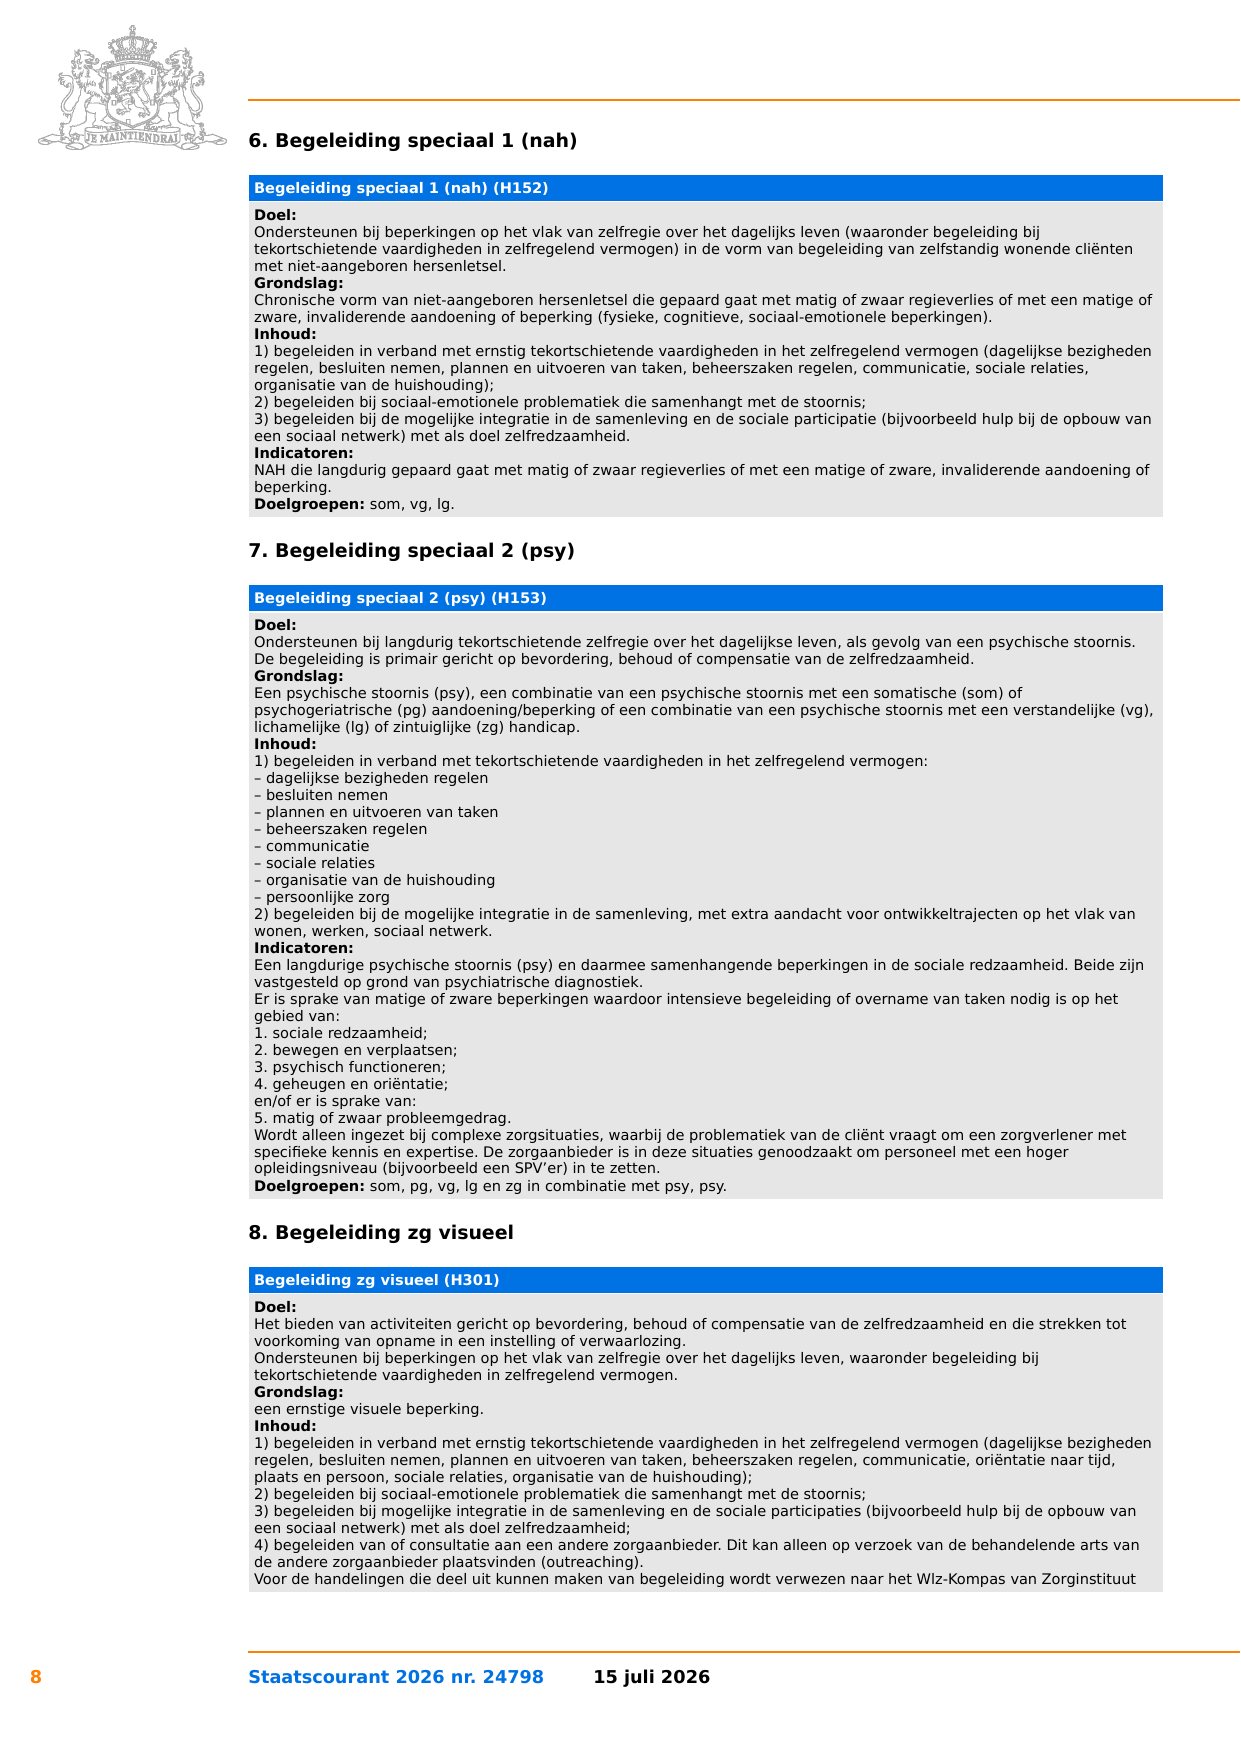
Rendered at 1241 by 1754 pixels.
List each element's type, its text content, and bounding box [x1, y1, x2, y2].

table_cell Doel: Het bieden van activiteiten gericht op bevordering, behoud of compensatie van de zelfredzaamheid en die strekken tot voorkoming van opname in een instelling of verwaarlozing. Ondersteunen bij beperkingen op het vlak van zelfregie over het dagelijks leven, waaronder begeleiding bij tekortschietende vaardigheden in zelfregelend vermogen. Grondslag: een ernstige visuele beperking. Inhoud: 1) begeleiden in verband met ernstig tekortschietende vaardigheden in het zelfregelend vermogen (dagelijkse bezigheden regelen, besluiten nemen, plannen en uitvoeren van taken, beheerszaken regelen, communicatie, oriëntatie naar tijd, plaats en persoon, sociale relaties, organisatie van de huishouding); 2) begeleiden bij sociaal-emotionele problematiek die samenhangt met de stoornis; 3) begeleiden bij mogelijke integratie in de samenleving en de sociale participaties (bijvoorbeeld hulp bij de opbouw van een sociaal netwerk) met als doel zelfredzaamheid; 4) begeleiden van of consultatie aan een andere zorgaanbieder. Dit kan alleen op verzoek van de behandelende arts van de andere zorgaanbieder plaatsvinden (outreaching). Voor de handelingen die deel uit kunnen maken van begeleiding wordt verwezen naar het Wlz-Kompas van Zorginstituut [249, 1294, 1163, 1592]
table_header Begeleiding zg visueel (H301) [249, 1267, 1163, 1293]
table_header Begeleiding speciaal 2 (psy) (H153) [249, 585, 1163, 611]
picture [38, 25, 227, 150]
subtitle 8. Begeleiding zg visueel [248, 1222, 1163, 1244]
table_cell Doel: Ondersteunen bij langdurig tekortschietende zelfregie over het dagelijkse leven, als gevolg van een psychische stoornis. De begeleiding is primair gericht op bevordering, behoud of compensatie van de zelfredzaamheid. Grondslag: Een psychische stoornis (psy), een combinatie van een psychische stoornis met een somatische (som) of psychogeriatrische (pg) aandoening/beperking of een combinatie van een psychische stoornis met een verstandelijke (vg), lichamelijke (lg) of zintuiglijke (zg) handicap. Inhoud: 1) begeleiden in verband met tekortschietende vaardigheden in het zelfregelend vermogen: – dagelijkse bezigheden regelen – besluiten nemen – plannen en uitvoeren van taken – beheerszaken regelen – communicatie – sociale relaties – organisatie van de huishouding – persoonlijke zorg 2) begeleiden bij de mogelijke integratie in de samenleving, met extra aandacht voor ontwikkeltrajecten op het vlak van wonen, werken, sociaal netwerk. Indicatoren: Een langdurige psychische stoornis (psy) en daarmee samenhangende beperkingen in de sociale redzaamheid. Beide zijn vastgesteld op grond van psychiatrische diagnostiek. Er is sprake van matige of zware beperkingen waardoor intensieve begeleiding of overname van taken nodig is op het gebied van: 1. sociale redzaamheid; 2. bewegen en verplaatsen; 3. psychisch functioneren; 4. geheugen en oriëntatie; en/of er is sprake van: 5. matig of zwaar probleemgedrag. Wordt alleen ingezet bij complexe zorgsituaties, waarbij de problematiek van de cliënt vraagt om een zorgverlener met specifieke kennis en expertise. De zorgaanbieder is in deze situaties genoodzaakt om personeel met een hoger opleidingsniveau (bijvoorbeeld een SPV’er) in te zetten. Doelgroepen: som, pg, vg, lg en zg in combinatie met psy, psy. [249, 613, 1163, 1199]
subtitle 7. Begeleiding speciaal 2 (psy) [248, 540, 1163, 562]
table_header Begeleiding speciaal 1 (nah) (H152) [249, 175, 1163, 201]
table_cell Doel: Ondersteunen bij beperkingen op het vlak van zelfregie over het dagelijks leven (waaronder begeleiding bij tekortschietende vaardigheden in zelfregelend vermogen) in de vorm van begeleiding van zelfstandig wonende cliënten met niet-aangeboren hersenletsel. Grondslag: Chronische vorm van niet-aangeboren hersenletsel die gepaard gaat met matig of zwaar regieverlies of met een matige of zware, invaliderende aandoening of beperking (fysieke, cognitieve, sociaal-emotionele beperkingen). Inhoud: 1) begeleiden in verband met ernstig tekortschietende vaardigheden in het zelfregelend vermogen (dagelijkse bezigheden regelen, besluiten nemen, plannen en uitvoeren van taken, beheerszaken regelen, communicatie, sociale relaties, organisatie van de huishouding); 2) begeleiden bij sociaal-emotionele problematiek die samenhangt met de stoornis; 3) begeleiden bij de mogelijke integratie in de samenleving en de sociale participatie (bijvoorbeeld hulp bij de opbouw van een sociaal netwerk) met als doel zelfredzaamheid. Indicatoren: NAH die langdurig gepaard gaat met matig of zwaar regieverlies of met een matige of zware, invaliderende aandoening of beperking. Doelgroepen: som, vg, lg. [249, 202, 1163, 517]
subtitle 6. Begeleiding speciaal 1 (nah) [248, 130, 1163, 152]
